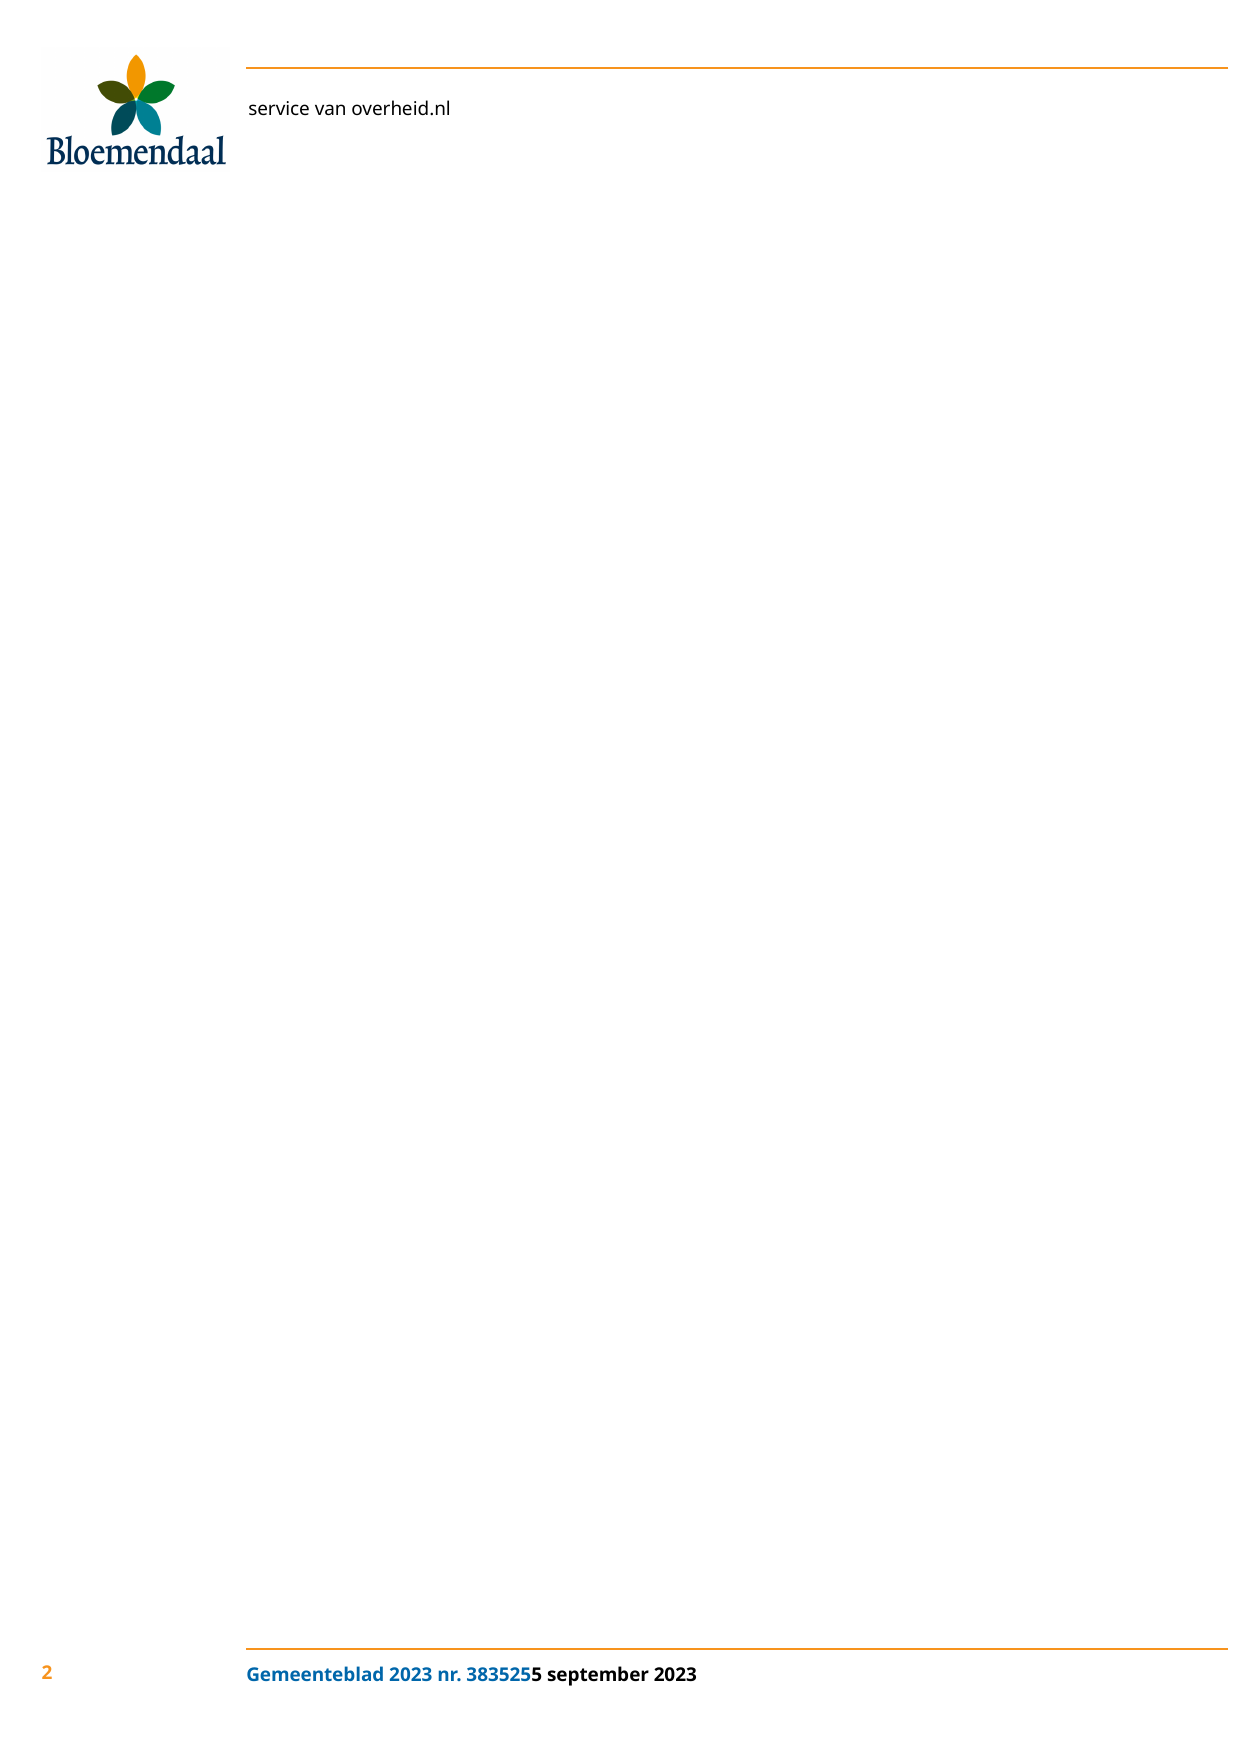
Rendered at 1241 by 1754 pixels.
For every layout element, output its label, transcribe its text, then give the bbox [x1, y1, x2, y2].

picture [41, 47, 231, 172]
text service van overheid.nl [248, 95, 1152, 121]
